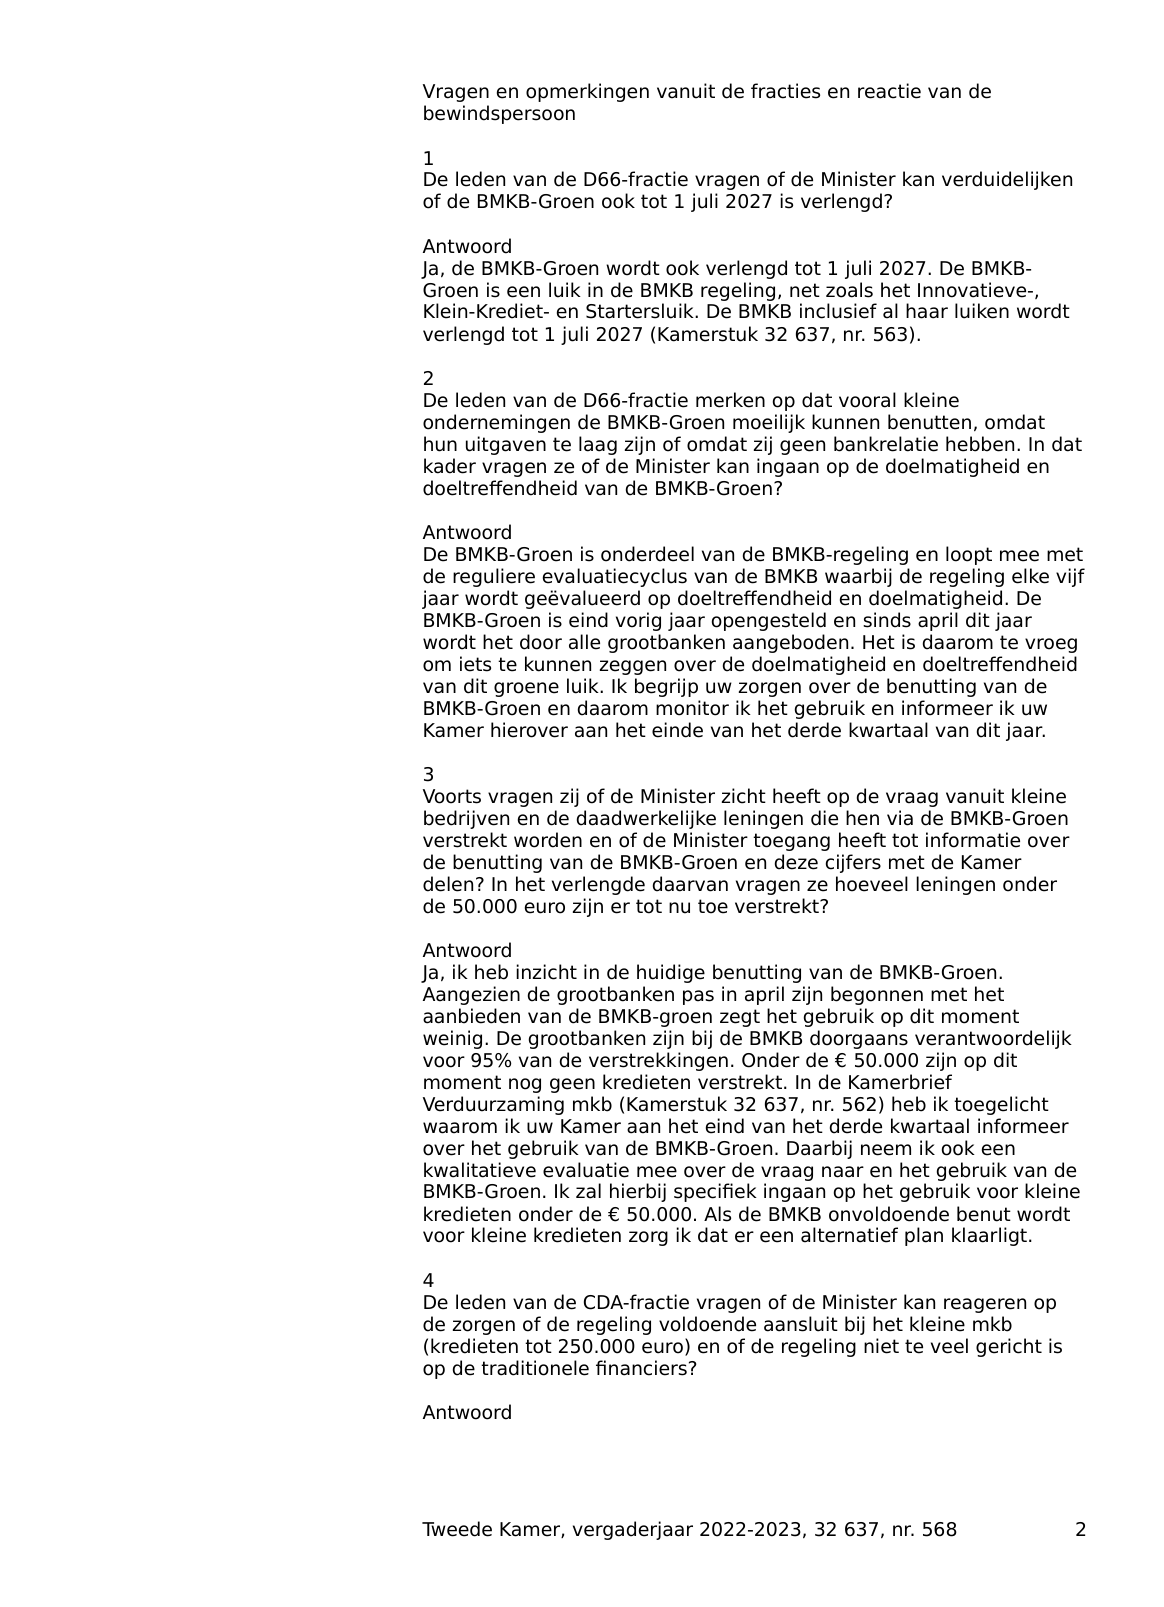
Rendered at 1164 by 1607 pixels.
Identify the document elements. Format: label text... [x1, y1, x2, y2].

text Antwoord [422, 940, 1087, 962]
text 1 [422, 147, 1087, 169]
text Vragen en opmerkingen vanuit de fracties en reactie van de bewindspersoon [422, 81, 1087, 125]
text Ja, de BMKB-Groen wordt ook verlengd tot 1 juli 2027. De BMKB-Groen is een luik in de BMKB regeling, net zoals het Innovatieve-, Klein-Krediet- en Startersluik. De BMKB inclusief al haar luiken wordt verlengd tot 1 juli 2027 (Kamerstuk 32 637, nr. 563). [422, 257, 1087, 345]
text 4 [422, 1269, 1087, 1292]
text De leden van de D66-fractie vragen of de Minister kan verduidelijken of de BMKB-Groen ook tot 1 juli 2027 is verlengd? [422, 169, 1087, 213]
text 2 [422, 368, 1087, 389]
text 3 [422, 764, 1087, 786]
text Ja, ik heb inzicht in de huidige benutting van de BMKB-Groen. Aangezien de grootbanken pas in april zijn begonnen met het aanbieden van de BMKB-groen zegt het gebruik op dit moment weinig. De grootbanken zijn bij de BMKB doorgaans verantwoordelijk voor 95% van de verstrekkingen. Onder de € 50.000 zijn op dit moment nog geen kredieten verstrekt. In de Kamerbrief Verduurzaming mkb (Kamerstuk 32 637, nr. 562) heb ik toegelicht waarom ik uw Kamer aan het eind van het derde kwartaal informeer over het gebruik van de BMKB-Groen. Daarbij neem ik ook een kwalitatieve evaluatie mee over de vraag naar en het gebruik van de BMKB-Groen. Ik zal hierbij specifiek ingaan op het gebruik voor kleine kredieten onder de € 50.000. Als de BMKB onvoldoende benut wordt voor kleine kredieten zorg ik dat er een alternatief plan klaarligt. [422, 962, 1087, 1247]
text Voorts vragen zij of de Minister zicht heeft op de vraag vanuit kleine bedrijven en de daadwerkelijke leningen die hen via de BMKB-Groen verstrekt worden en of de Minister toegang heeft tot informatie over de benutting van de BMKB-Groen en deze cijfers met de Kamer delen? In het verlengde daarvan vragen ze hoeveel leningen onder de 50.000 euro zijn er tot nu toe verstrekt? [422, 786, 1087, 917]
text De leden van de D66-fractie merken op dat vooral kleine ondernemingen de BMKB-Groen moeilijk kunnen benutten, omdat hun uitgaven te laag zijn of omdat zij geen bankrelatie hebben. In dat kader vragen ze of de Minister kan ingaan op de doelmatigheid en doeltreffendheid van de BMKB-Groen? [422, 389, 1087, 499]
text De BMKB-Groen is onderdeel van de BMKB-regeling en loopt mee met de reguliere evaluatiecyclus van de BMKB waarbij de regeling elke vijf jaar wordt geëvalueerd op doeltreffendheid en doelmatigheid. De BMKB-Groen is eind vorig jaar opengesteld en sinds april dit jaar wordt het door alle grootbanken aangeboden. Het is daarom te vroeg om iets te kunnen zeggen over de doelmatigheid en doeltreffendheid van dit groene luik. Ik begrijp uw zorgen over de benutting van de BMKB-Groen en daarom monitor ik het gebruik en informeer ik uw Kamer hierover aan het einde van het derde kwartaal van dit jaar. [422, 544, 1087, 741]
text Antwoord [422, 236, 1087, 257]
text Antwoord [422, 1402, 1087, 1424]
text Antwoord [422, 522, 1087, 544]
text De leden van de CDA-fractie vragen of de Minister kan reageren op de zorgen of de regeling voldoende aansluit bij het kleine mkb (kredieten tot 250.000 euro) en of de regeling niet te veel gericht is op de traditionele financiers? [422, 1292, 1087, 1379]
